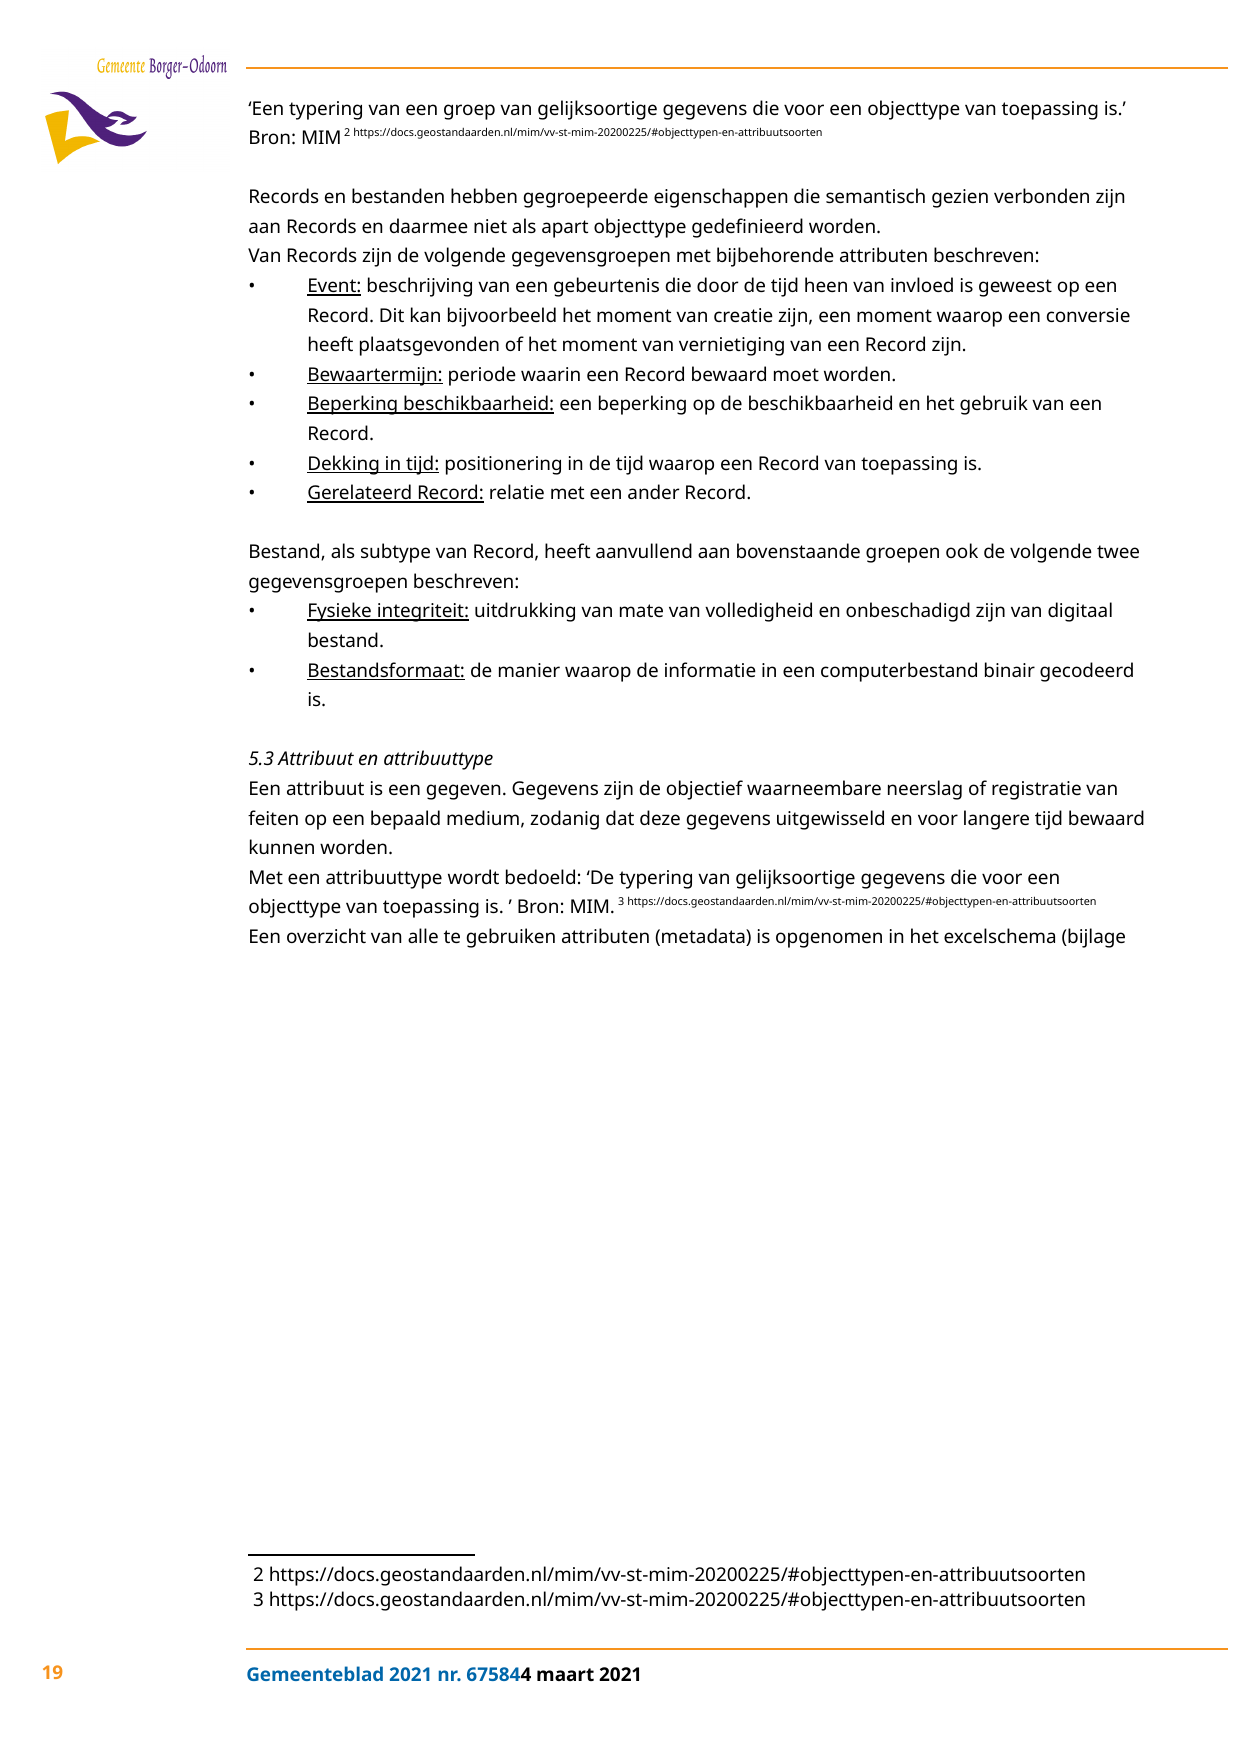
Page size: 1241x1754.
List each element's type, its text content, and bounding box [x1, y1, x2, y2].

text Met een attribuuttype wordt bedoeld: ‘De typering van gelijksoortige gegevens die voor een objecttype van toepassing is. ’ Bron: MIM. [248, 864, 1152, 919]
list Beperking beschikbaarheid: een beperking op de beschikbaarheid en het gebruik van een Record. [248, 391, 1152, 446]
list Dekking in tijd: positionering in de tijd waarop een Record van toepassing is. [248, 450, 1152, 476]
text 5.3 Attribuut en attribuuttype [248, 746, 1152, 771]
text Bestand, als subtype van Record, heeft aanvullend aan bovenstaande groepen ook de volgende twee gegevensgroepen beschreven: [248, 538, 1152, 594]
text Een overzicht van alle te gebruiken attributen (metadata) is opgenomen in het excelschema (bijlage [248, 923, 1152, 949]
text Records en bestanden hebben gegroepeerde eigenschappen die semantisch gezien verbonden zijn aan Records en daarmee niet als apart objecttype gedefinieerd worden. [248, 183, 1152, 239]
text Van Records zijn de volgende gegevensgroepen met bijbehorende attributen beschreven: [248, 243, 1152, 268]
list Bestandsformaat: de manier waarop de informatie in een computerbestand binair gecodeerd is. [248, 657, 1152, 712]
text Een attribuut is een gegeven. Gegevens zijn de objectief waarneembare neerslag of registratie van feiten op een bepaald medium, zodanig dat deze gegevens uitgewisseld en voor langere tijd bewaard kunnen worden. [248, 775, 1152, 860]
list Bewaartermijn: periode waarin een Record bewaard moet worden. [248, 361, 1152, 387]
list Gerelateerd Record: relatie met een ander Record. [248, 479, 1152, 505]
picture [41, 47, 231, 172]
list Event: beschrijving van een gebeurtenis die door de tijd heen van invloed is geweest op een Record. Dit kan bijvoorbeeld het moment van creatie zijn, een moment waarop een conversie heeft plaatsgevonden of het moment van vernietiging van een Record zijn. [248, 272, 1152, 357]
list Fysieke integriteit: uitdrukking van mate van volledigheid en onbeschadigd zijn van digitaal bestand. [248, 598, 1152, 653]
text ‘Een typering van een groep van gelijksoortige gegevens die voor een objecttype van toepassing is.’ Bron: MIM [248, 95, 1152, 150]
